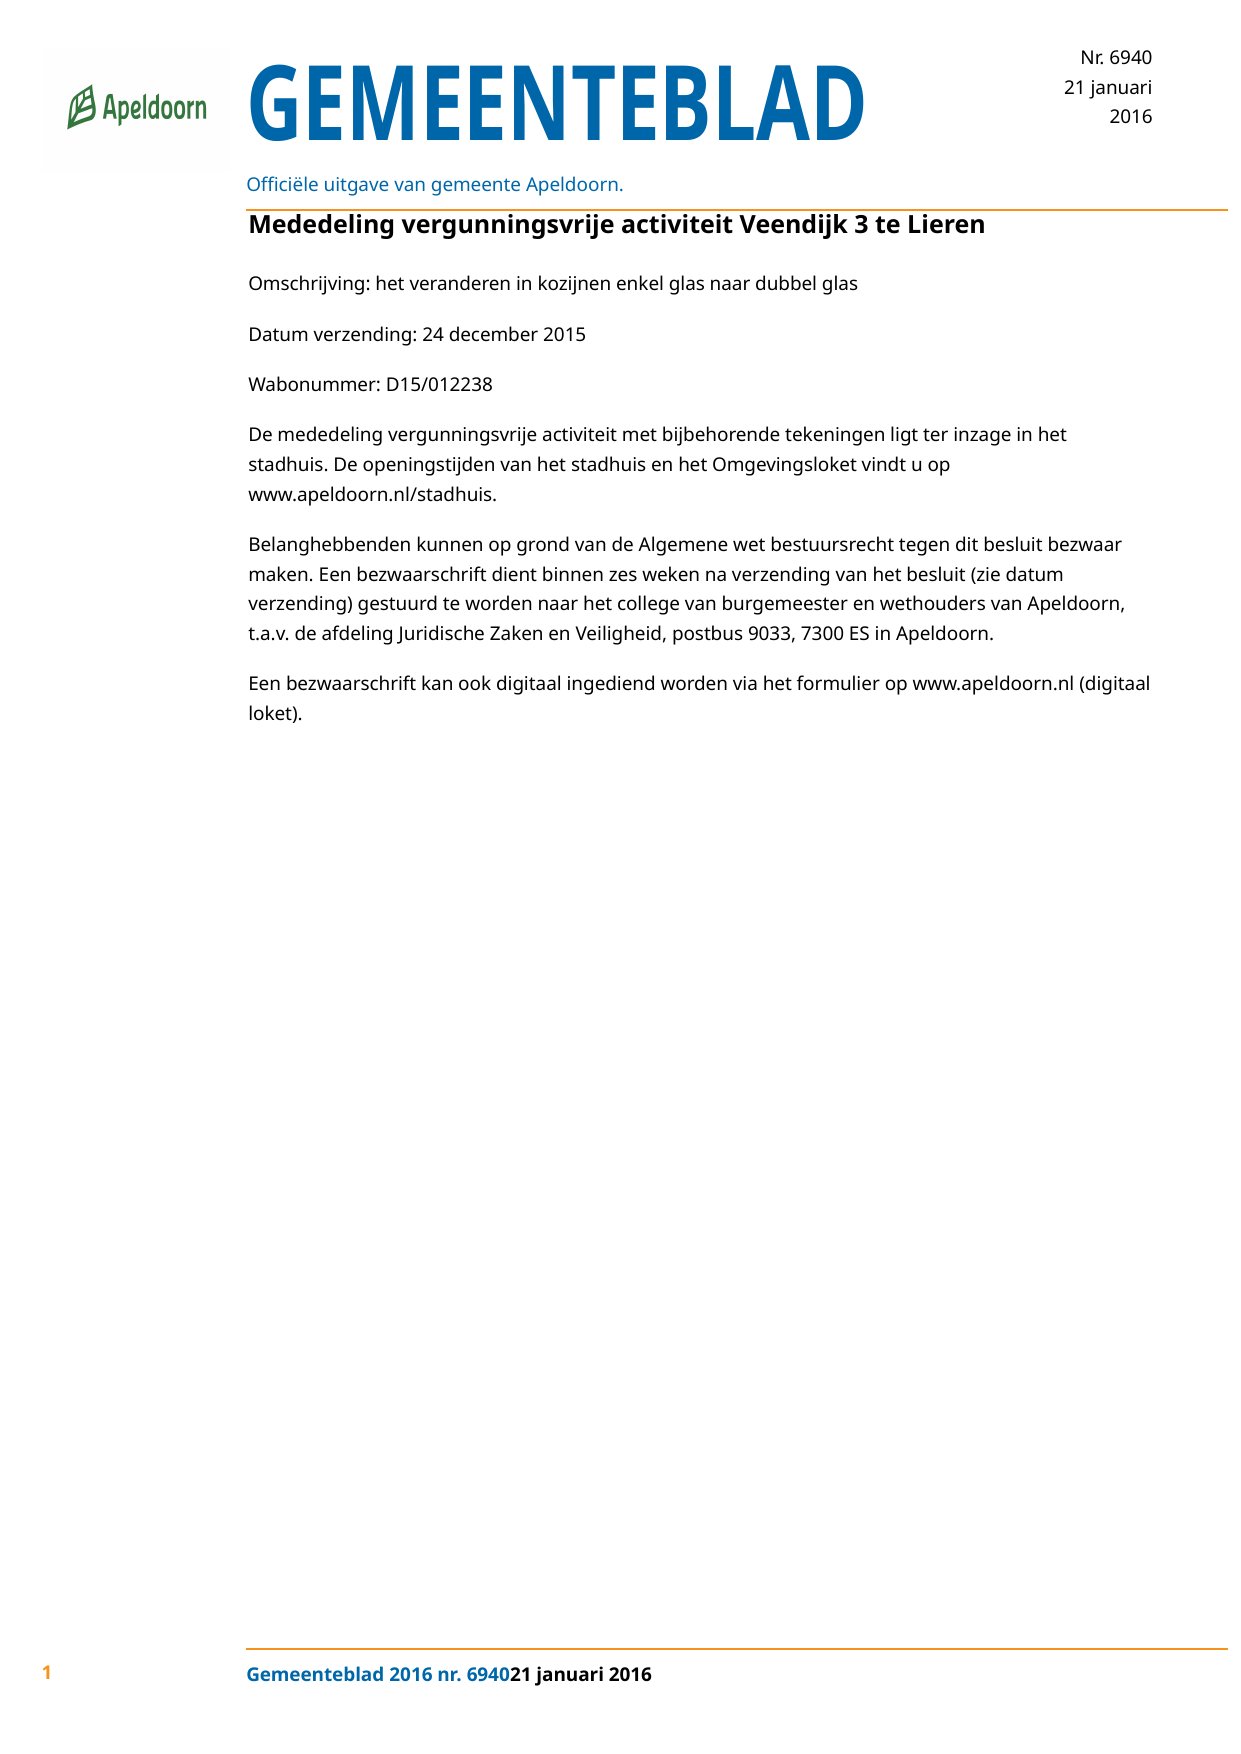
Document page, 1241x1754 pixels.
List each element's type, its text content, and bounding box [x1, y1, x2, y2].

text Belanghebbenden kunnen op grond van de Algemene wet bestuursrecht tegen dit besluit bezwaar maken. Een bezwaarschrift dient binnen zes weken na verzending van het besluit (zie datum verzending) gestuurd te worden naar het college van burgemeester en wethouders van Apeldoorn, t.a.v. de afdeling Juridische Zaken en Veiligheid, postbus 9033, 7300 ES in Apeldoorn. [248, 531, 1152, 646]
text De mededeling vergunningsvrije activiteit met bijbehorende tekeningen ligt ter inzage in het stadhuis. De openingstijden van het stadhuis en het Omgevingsloket vindt u op www.apeldoorn.nl/stadhuis. [248, 422, 1152, 506]
text Wabonummer: D15/012238 [248, 371, 1152, 397]
text Mededeling vergunningsvrije activiteit Veendijk 3 te Lieren [248, 211, 1152, 241]
picture [41, 47, 231, 172]
text Datum verzending: 24 december 2015 [248, 321, 1152, 346]
text Omschrijving: het veranderen in kozijnen enkel glas naar dubbel glas [248, 270, 1152, 296]
text Een bezwaarschrift kan ook digitaal ingediend worden via het formulier op www.apeldoorn.nl (digitaal loket). [248, 670, 1152, 726]
